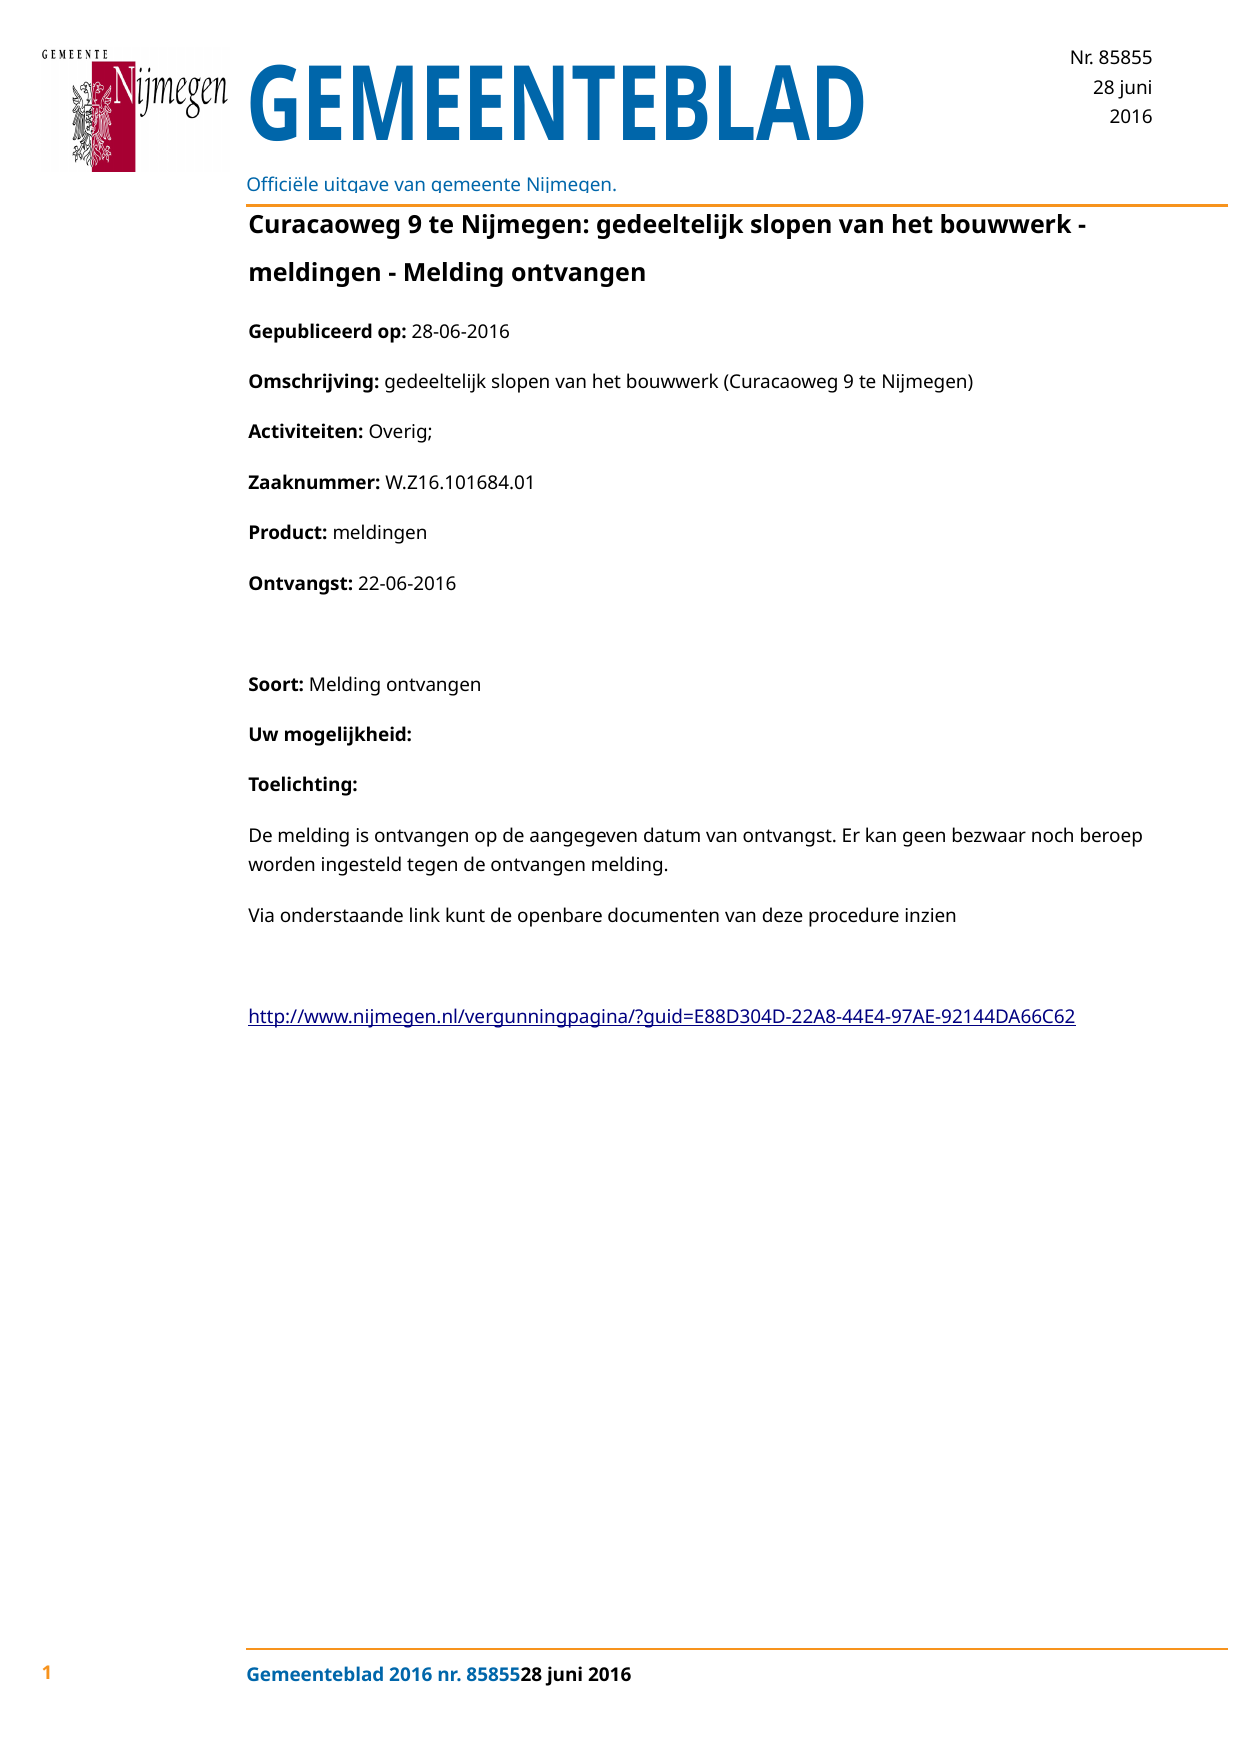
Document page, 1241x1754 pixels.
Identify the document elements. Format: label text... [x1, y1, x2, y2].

text Product: meldingen [248, 519, 1152, 545]
text Gepubliceerd op: 28-06-2016 [248, 318, 1152, 344]
text Omschrijving: gedeeltelijk slopen van het bouwwerk (Curacaoweg 9 te Nijmegen) [248, 368, 1152, 394]
text Soort: Melding ontvangen [248, 671, 1152, 697]
text Activiteiten: Overig; [248, 419, 1152, 444]
text Uw mogelijkheid: [248, 721, 1152, 747]
text Via onderstaande link kunt de openbare documenten van deze procedure inzien [248, 902, 1152, 928]
text Toelichting: [248, 772, 1152, 797]
text Curacaoweg 9 te Nijmegen: gedeeltelijk slopen van het bouwwerk - meldingen - Melding ontvangen [248, 207, 1152, 288]
text De melding is ontvangen op de aangegeven datum van ontvangst. Er kan geen bezwaar noch beroep worden ingesteld tegen de ontvangen melding. [248, 822, 1152, 877]
text http://www.nijmegen.nl/vergunningpagina/?guid=E88D304D-22A8-44E4-97AE-92144DA66C62 [248, 1003, 1152, 1029]
text Zaaknummer: W.Z16.101684.01 [248, 469, 1152, 495]
picture [41, 47, 231, 172]
text Ontvangst: 22-06-2016 [248, 570, 1152, 596]
